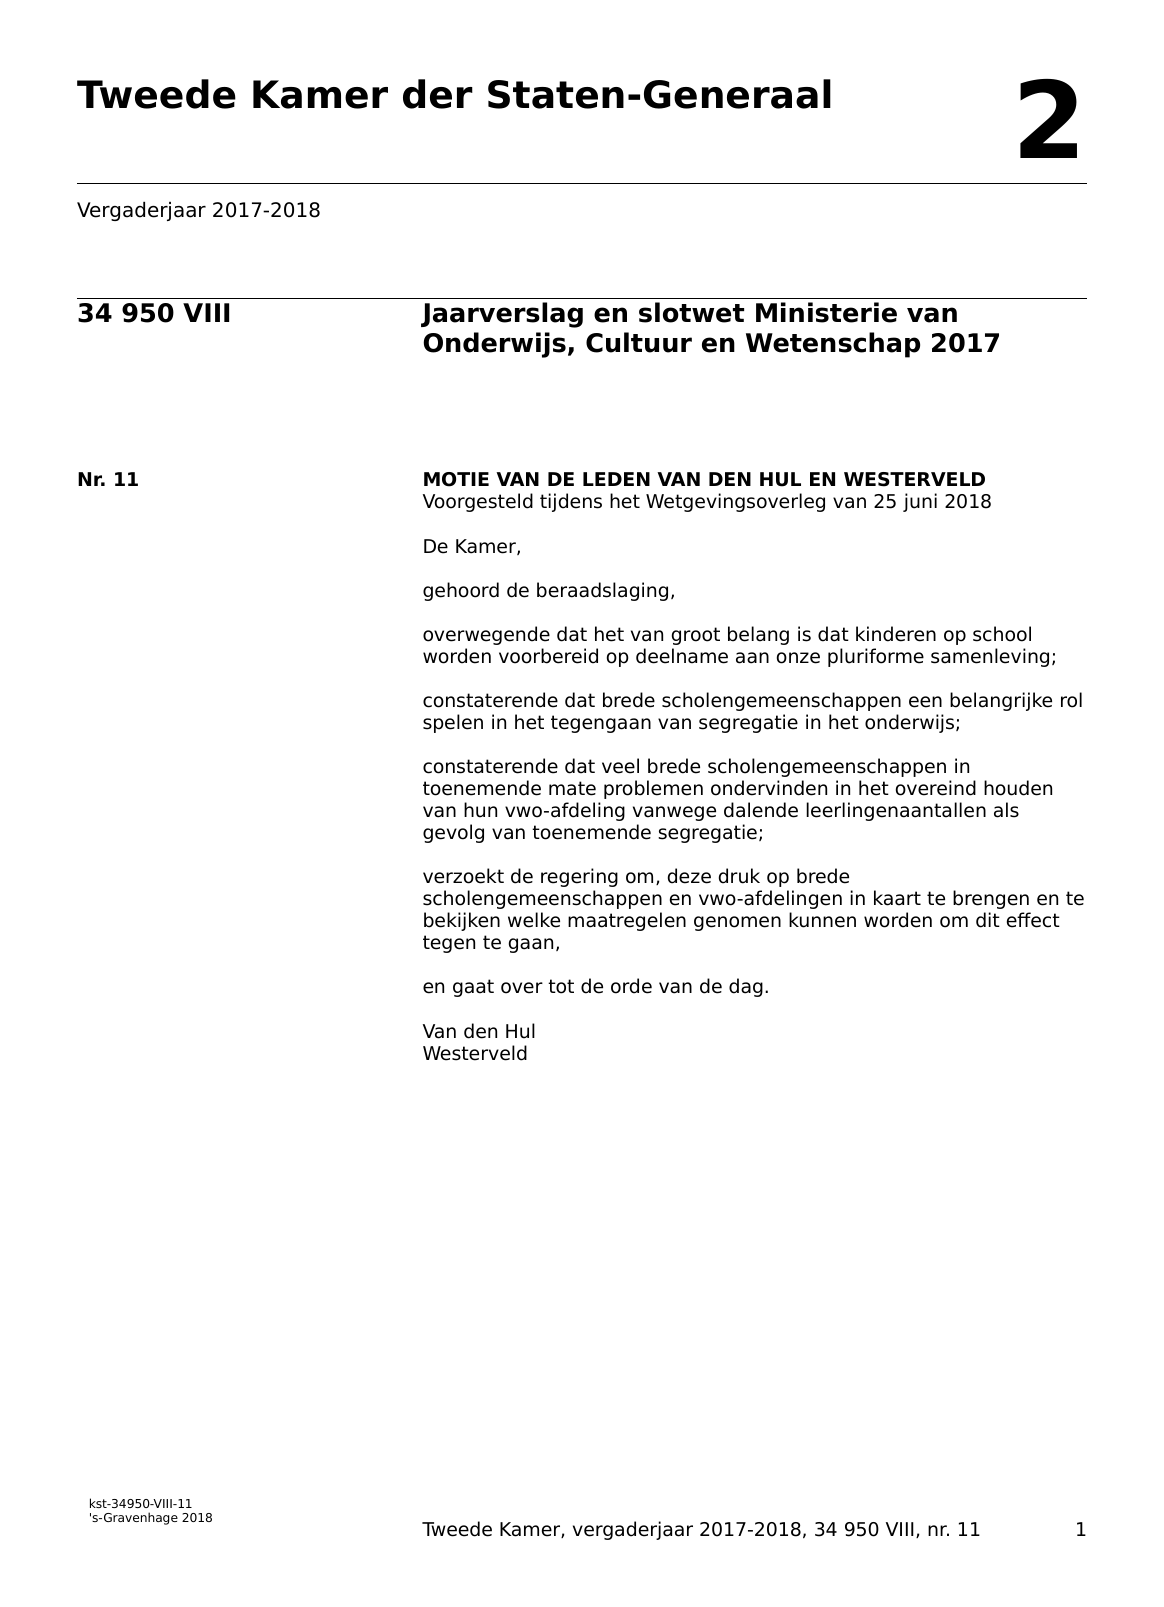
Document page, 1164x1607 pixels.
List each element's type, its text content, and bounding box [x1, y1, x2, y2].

text constaterende dat veel brede scholengemeenschappen in toenemende mate problemen ondervinden in het overeind houden van hun vwo-afdeling vanwege dalende leerlingenaantallen als gevolg van toenemende segregatie; [422, 756, 1087, 844]
subtitle Nr. 11 MOTIE VAN DE LEDEN VAN DEN HUL EN WESTERVELD [77, 469, 1087, 491]
text kst-34950-VIII-11 [88, 1497, 323, 1511]
text en gaat over tot de orde van de dag. [422, 976, 1087, 998]
text overwegende dat het van groot belang is dat kinderen op school worden voorbereid op deelname aan onze pluriforme samenleving; [422, 624, 1087, 668]
text De Kamer, [422, 536, 1087, 557]
table_header 2 [886, 59, 1087, 183]
text Voorgesteld tijdens het Wetgevingsoverleg van 25 juni 2018 [422, 491, 1087, 513]
text verzoekt de regering om, deze druk op brede scholengemeenschappen en vwo-afdelingen in kaart te brengen en te bekijken welke maatregelen genomen kunnen worden om dit effect tegen te gaan, [422, 866, 1087, 954]
text constaterende dat brede scholengemeenschappen een belangrijke rol spelen in het tegengaan van segregatie in het onderwijs; [422, 690, 1087, 734]
text gehoord de beraadslaging, [422, 580, 1087, 602]
text Van den Hul [422, 1021, 1087, 1042]
table_header Tweede Kamer der Staten-Generaal [77, 59, 886, 183]
text Westerveld [422, 1042, 1087, 1064]
subtitle 34 950 VIII Jaarverslag en slotwet Ministerie van Onderwijs, Cultuur en Wetenschap 2017 [77, 299, 1087, 358]
text 's-Gravenhage 2018 [88, 1511, 323, 1525]
table_cell Vergaderjaar 2017-2018 [77, 184, 1087, 298]
